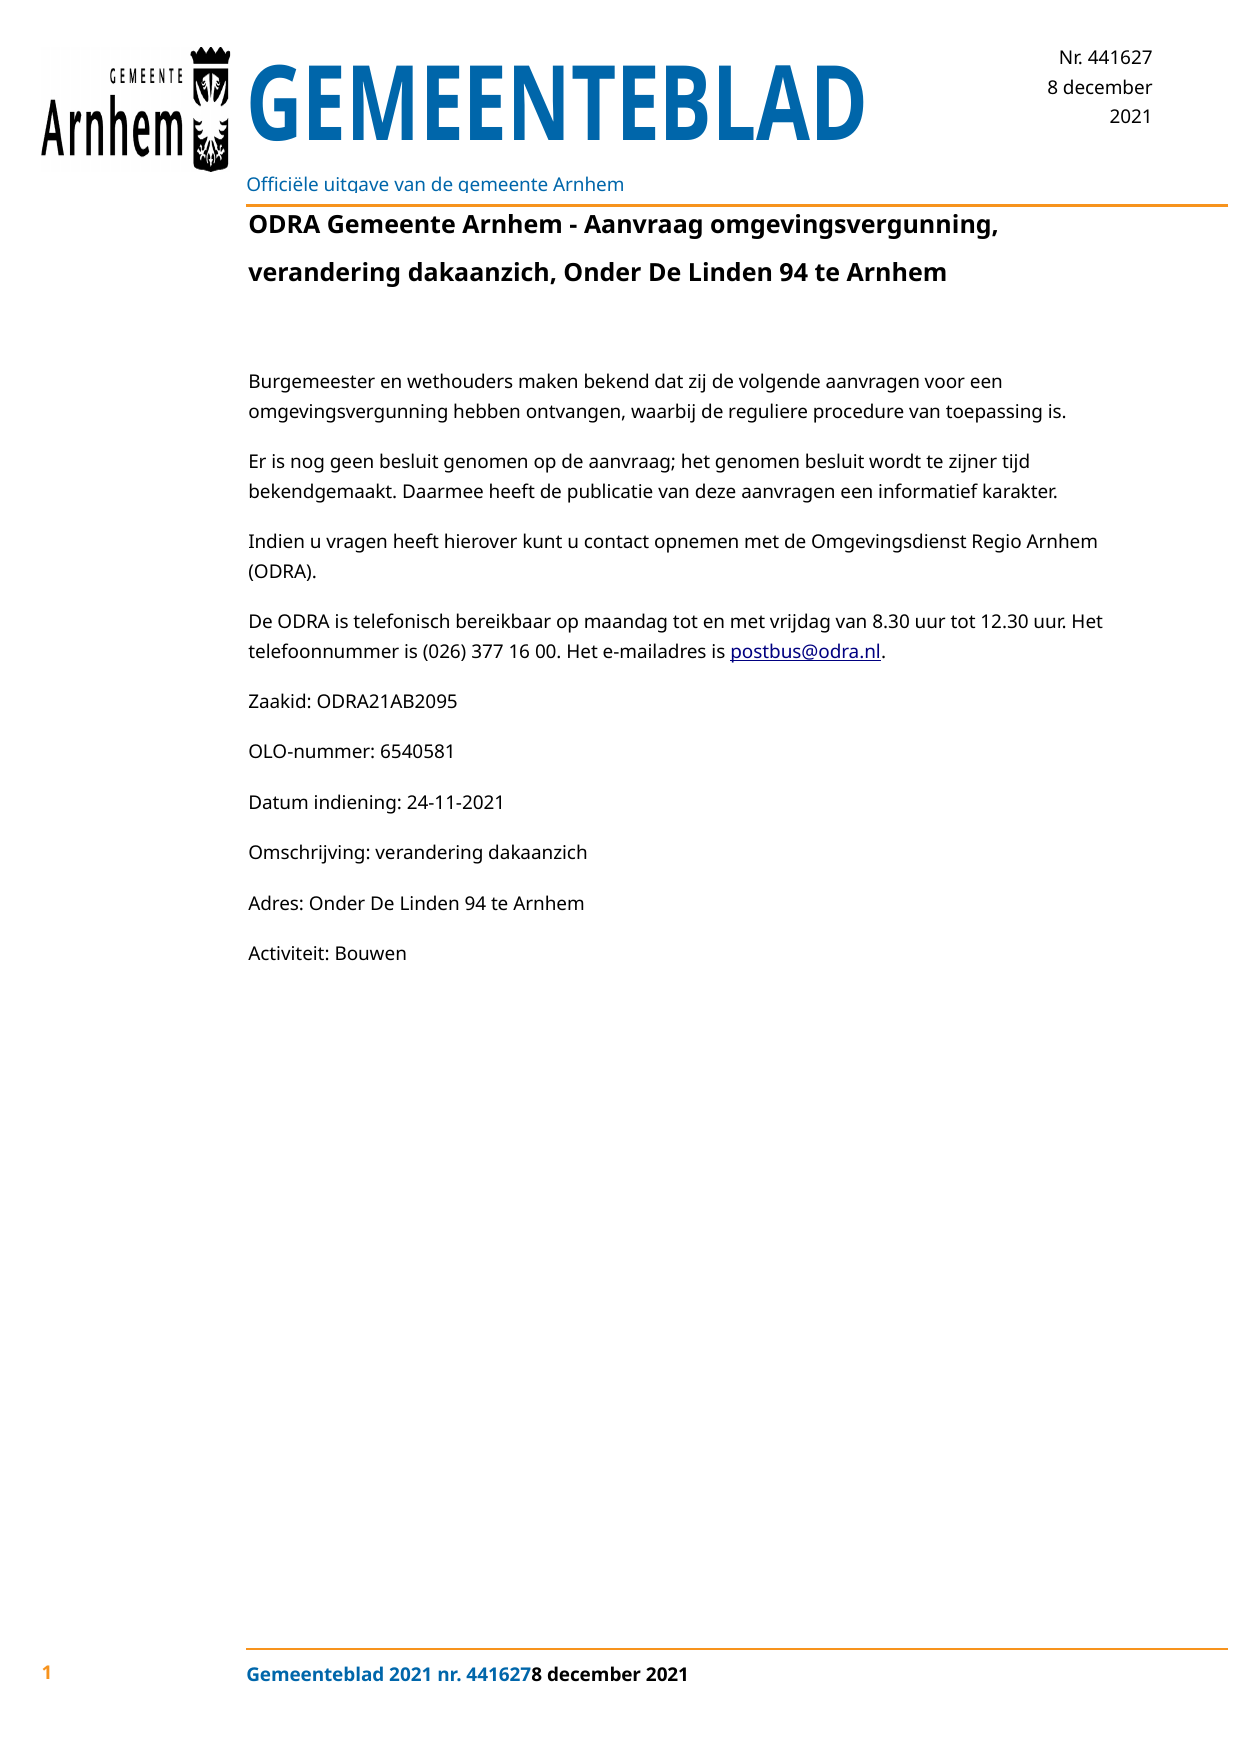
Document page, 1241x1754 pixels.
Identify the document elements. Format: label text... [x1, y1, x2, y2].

text Burgemeester en wethouders maken bekend dat zij de volgende aanvragen voor een omgevingsvergunning hebben ontvangen, waarbij de reguliere procedure van toepassing is. [248, 368, 1152, 424]
text Adres: Onder De Linden 94 te Arnhem [248, 890, 1152, 916]
text Indien u vragen heeft hierover kunt u contact opnemen met de Omgevingsdienst Regio Arnhem (ODRA). [248, 528, 1152, 584]
text Activiteit: Bouwen [248, 940, 1152, 966]
text De ODRA is telefonisch bereikbaar op maandag tot en met vrijdag van 8.30 uur tot 12.30 uur. Het telefoonnummer is (026) 377 16 00. Het e-mailadres is postbus@odra.nl. [248, 608, 1152, 664]
text Zaakid: ODRA21AB2095 [248, 688, 1152, 714]
text OLO-nummer: 6540581 [248, 739, 1152, 764]
text ODRA Gemeente Arnhem - Aanvraag omgevingsvergunning, verandering dakaanzich, Onder De Linden 94 te Arnhem [248, 207, 1152, 288]
text Er is nog geen besluit genomen op de aanvraag; het genomen besluit wordt te zijner tijd bekendgemaakt. Daarmee heeft de publicatie van deze aanvragen een informatief karakter. [248, 448, 1152, 504]
picture [41, 47, 231, 172]
text Datum indiening: 24-11-2021 [248, 789, 1152, 815]
text Omschrijving: verandering dakaanzich [248, 839, 1152, 865]
